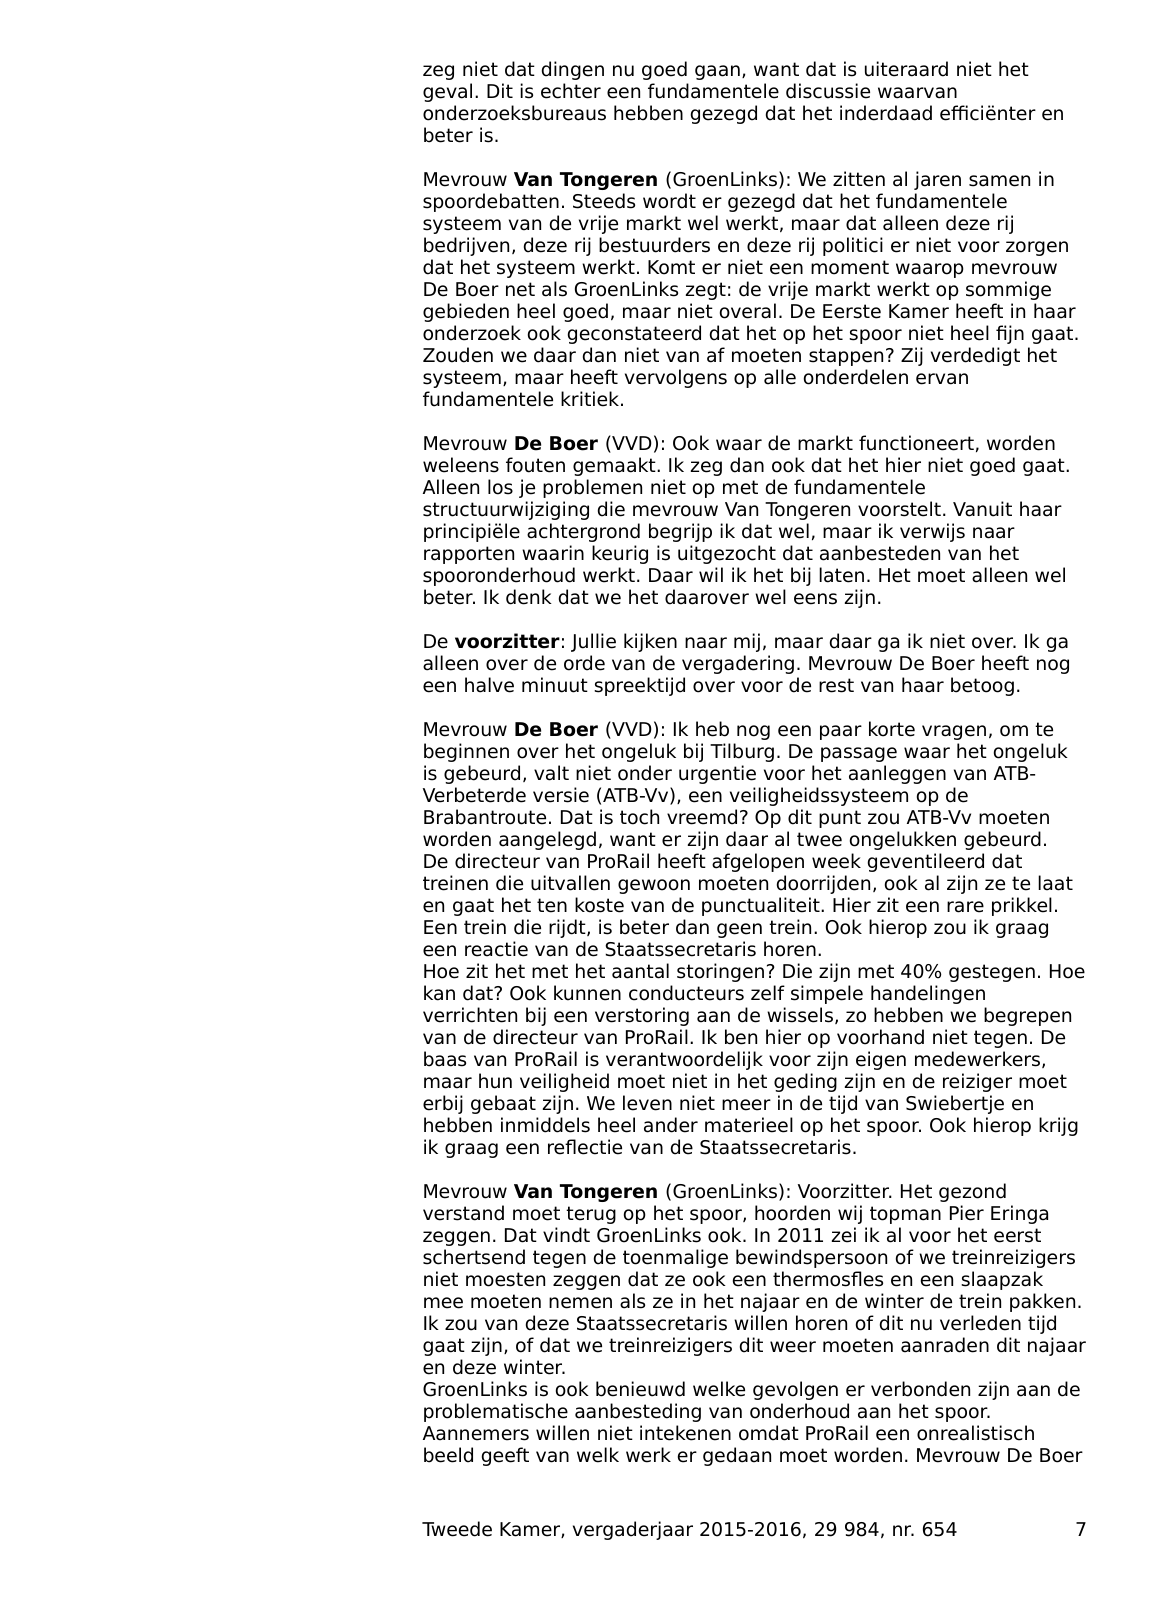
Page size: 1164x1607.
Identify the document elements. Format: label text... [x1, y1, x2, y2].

text De voorzitter: Jullie kijken naar mij, maar daar ga ik niet over. Ik ga alleen over de orde van de vergadering. Mevrouw De Boer heeft nog een halve minuut spreektijd over voor de rest van haar betoog. [422, 631, 1087, 697]
text De directeur van ProRail heeft afgelopen week geventileerd dat treinen die uitvallen gewoon moeten doorrijden, ook al zijn ze te laat en gaat het ten koste van de punctualiteit. Hier zit een rare prikkel. Een trein die rijdt, is beter dan geen trein. Ook hierop zou ik graag een reactie van de Staatssecretaris horen. [422, 851, 1087, 961]
text Mevrouw Van Tongeren (GroenLinks): Voorzitter. Het gezond verstand moet terug op het spoor, hoorden wij topman Pier Eringa zeggen. Dat vindt GroenLinks ook. In 2011 zei ik al voor het eerst schertsend tegen de toenmalige bewindspersoon of we treinreizigers niet moesten zeggen dat ze ook een thermosfles en een slaapzak mee moeten nemen als ze in het najaar en de winter de trein pakken. Ik zou van deze Staatssecretaris willen horen of dit nu verleden tijd gaat zijn, of dat we treinreizigers dit weer moeten aanraden dit najaar en deze winter. [422, 1181, 1087, 1379]
text GroenLinks is ook benieuwd welke gevolgen er verbonden zijn aan de problematische aanbesteding van onderhoud aan het spoor. Aannemers willen niet intekenen omdat ProRail een onrealistisch beeld geeft van welk werk er gedaan moet worden. Mevrouw De Boer [422, 1379, 1087, 1467]
text Mevrouw Van Tongeren (GroenLinks): We zitten al jaren samen in spoordebatten. Steeds wordt er gezegd dat het fundamentele systeem van de vrije markt wel werkt, maar dat alleen deze rij bedrijven, deze rij bestuurders en deze rij politici er niet voor zorgen dat het systeem werkt. Komt er niet een moment waarop mevrouw De Boer net als GroenLinks zegt: de vrije markt werkt op sommige gebieden heel goed, maar niet overal. De Eerste Kamer heeft in haar onderzoek ook geconstateerd dat het op het spoor niet heel fijn gaat. Zouden we daar dan niet van af moeten stappen? Zij verdedigt het systeem, maar heeft vervolgens op alle onderdelen ervan fundamentele kritiek. [422, 169, 1087, 411]
text zeg niet dat dingen nu goed gaan, want dat is uiteraard niet het geval. Dit is echter een fundamentele discussie waarvan onderzoeksbureaus hebben gezegd dat het inderdaad efficiënter en beter is. [422, 59, 1087, 147]
text Hoe zit het met het aantal storingen? Die zijn met 40% gestegen. Hoe kan dat? Ook kunnen conducteurs zelf simpele handelingen verrichten bij een verstoring aan de wissels, zo hebben we begrepen van de directeur van ProRail. Ik ben hier op voorhand niet tegen. De baas van ProRail is verantwoordelijk voor zijn eigen medewerkers, maar hun veiligheid moet niet in het geding zijn en de reiziger moet erbij gebaat zijn. We leven niet meer in de tijd van Swiebertje en hebben inmiddels heel ander materieel op het spoor. Ook hierop krijg ik graag een reflectie van de Staatssecretaris. [422, 961, 1087, 1159]
text Mevrouw De Boer (VVD): Ook waar de markt functioneert, worden weleens fouten gemaakt. Ik zeg dan ook dat het hier niet goed gaat. Alleen los je problemen niet op met de fundamentele structuurwijziging die mevrouw Van Tongeren voorstelt. Vanuit haar principiële achtergrond begrijp ik dat wel, maar ik verwijs naar rapporten waarin keurig is uitgezocht dat aanbesteden van het spooronderhoud werkt. Daar wil ik het bij laten. Het moet alleen wel beter. Ik denk dat we het daarover wel eens zijn. [422, 433, 1087, 609]
text Mevrouw De Boer (VVD): Ik heb nog een paar korte vragen, om te beginnen over het ongeluk bij Tilburg. De passage waar het ongeluk is gebeurd, valt niet onder urgentie voor het aanleggen van ATB-Verbeterde versie (ATB-Vv), een veiligheidssysteem op de Brabantroute. Dat is toch vreemd? Op dit punt zou ATB-Vv moeten worden aangelegd, want er zijn daar al twee ongelukken gebeurd. [422, 719, 1087, 851]
